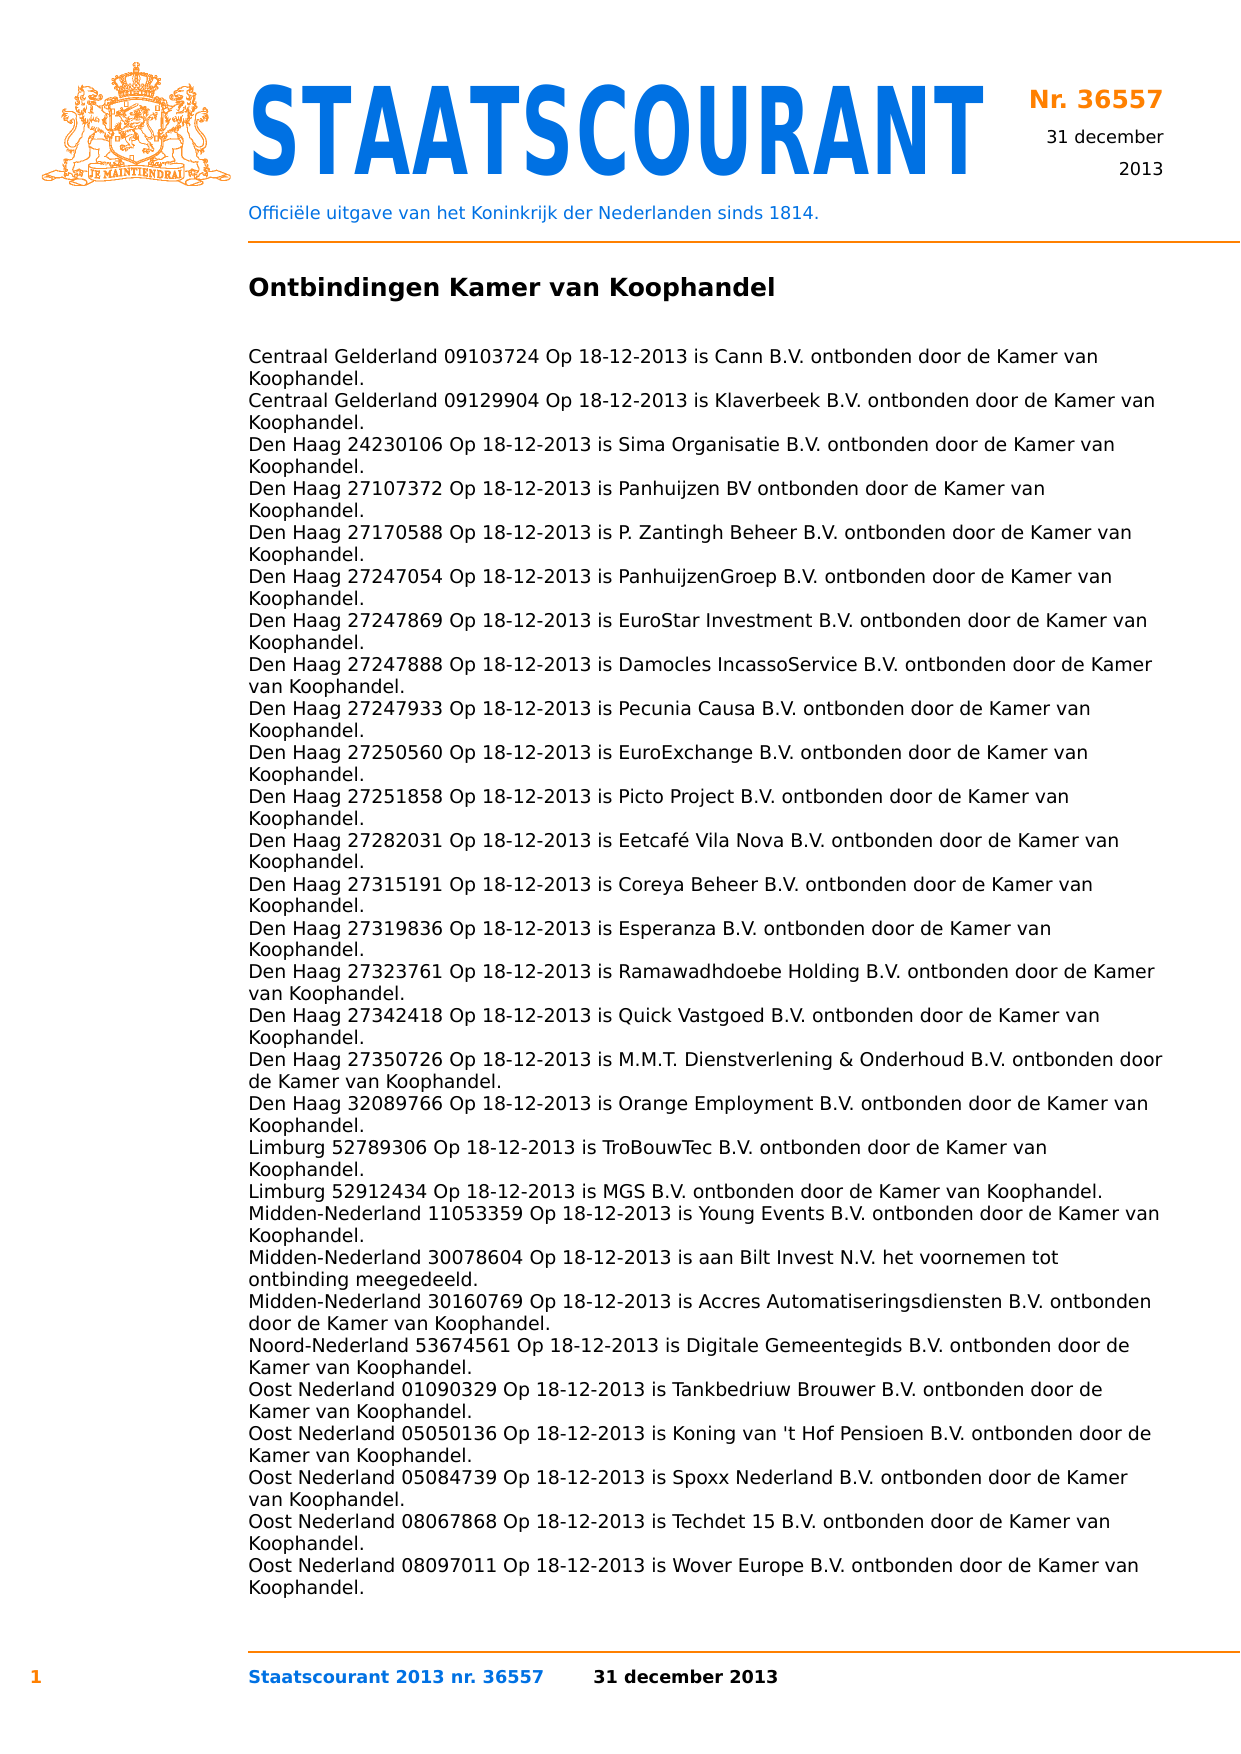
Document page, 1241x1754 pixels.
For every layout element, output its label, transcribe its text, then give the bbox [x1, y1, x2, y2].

text Midden-Nederland 30160769 Op 18-12-2013 is Accres Automatiseringsdiensten B.V. ontbonden door de Kamer van Koophandel. [248, 1291, 1163, 1335]
table_cell 2013 [998, 153, 1240, 203]
text Den Haag 32089766 Op 18-12-2013 is Orange Employment B.V. ontbonden door de Kamer van Koophandel. [248, 1093, 1163, 1137]
text Den Haag 24230106 Op 18-12-2013 is Sima Organisatie B.V. ontbonden door de Kamer van Koophandel. [248, 434, 1163, 478]
text Midden-Nederland 11053359 Op 18-12-2013 is Young Events B.V. ontbonden door de Kamer van Koophandel. [248, 1203, 1163, 1247]
table_header [25, 62, 248, 241]
text Den Haag 27247888 Op 18-12-2013 is Damocles IncassoService B.V. ontbonden door de Kamer van Koophandel. [248, 654, 1163, 698]
text Centraal Gelderland 09103724 Op 18-12-2013 is Cann B.V. ontbonden door de Kamer van Koophandel. [248, 346, 1163, 390]
text Den Haag 27315191 Op 18-12-2013 is Coreya Beheer B.V. ontbonden door de Kamer van Koophandel. [248, 873, 1163, 917]
picture [41, 62, 231, 186]
text Den Haag 27247054 Op 18-12-2013 is PanhuijzenGroep B.V. ontbonden door de Kamer van Koophandel. [248, 566, 1163, 610]
table_header Nr. 36557 [998, 62, 1240, 121]
text Oost Nederland 05050136 Op 18-12-2013 is Koning van 't Hof Pensioen B.V. ontbonden door de Kamer van Koophandel. [248, 1423, 1163, 1467]
table_cell Officiële uitgave van het Koninkrijk der Nederlanden sinds 1814. [248, 203, 1240, 241]
text Den Haag 27170588 Op 18-12-2013 is P. Zantingh Beheer B.V. ontbonden door de Kamer van Koophandel. [248, 522, 1163, 566]
text Den Haag 27342418 Op 18-12-2013 is Quick Vastgoed B.V. ontbonden door de Kamer van Koophandel. [248, 1005, 1163, 1049]
text Den Haag 27247869 Op 18-12-2013 is EuroStar Investment B.V. ontbonden door de Kamer van Koophandel. [248, 610, 1163, 654]
text Oost Nederland 08067868 Op 18-12-2013 is Techdet 15 B.V. ontbonden door de Kamer van Koophandel. [248, 1511, 1163, 1555]
text Oost Nederland 05084739 Op 18-12-2013 is Spoxx Nederland B.V. ontbonden door de Kamer van Koophandel. [248, 1467, 1163, 1511]
text Limburg 52912434 Op 18-12-2013 is MGS B.V. ontbonden door de Kamer van Koophandel. [248, 1181, 1163, 1203]
table_cell 31 december [998, 121, 1240, 153]
text Oost Nederland 08097011 Op 18-12-2013 is Wover Europe B.V. ontbonden door de Kamer van Koophandel. [248, 1555, 1163, 1599]
text Den Haag 27282031 Op 18-12-2013 is Eetcafé Vila Nova B.V. ontbonden door de Kamer van Koophandel. [248, 829, 1163, 873]
text Centraal Gelderland 09129904 Op 18-12-2013 is Klaverbeek B.V. ontbonden door de Kamer van Koophandel. [248, 390, 1163, 434]
text Limburg 52789306 Op 18-12-2013 is TroBouwTec B.V. ontbonden door de Kamer van Koophandel. [248, 1137, 1163, 1181]
text Den Haag 27319836 Op 18-12-2013 is Esperanza B.V. ontbonden door de Kamer van Koophandel. [248, 917, 1163, 961]
text Midden-Nederland 30078604 Op 18-12-2013 is aan Bilt Invest N.V. het voornemen tot ontbinding meegedeeld. [248, 1247, 1163, 1291]
text Den Haag 27350726 Op 18-12-2013 is M.M.T. Dienstverlening & Onderhoud B.V. ontbonden door de Kamer van Koophandel. [248, 1049, 1163, 1093]
text Den Haag 27250560 Op 18-12-2013 is EuroExchange B.V. ontbonden door de Kamer van Koophandel. [248, 742, 1163, 786]
text Den Haag 27247933 Op 18-12-2013 is Pecunia Causa B.V. ontbonden door de Kamer van Koophandel. [248, 698, 1163, 742]
table_header STAATSCOURANT [248, 62, 998, 203]
text Oost Nederland 01090329 Op 18-12-2013 is Tankbedriuw Brouwer B.V. ontbonden door de Kamer van Koophandel. [248, 1379, 1163, 1423]
subtitle Ontbindingen Kamer van Koophandel [248, 273, 1163, 302]
text Den Haag 27251858 Op 18-12-2013 is Picto Project B.V. ontbonden door de Kamer van Koophandel. [248, 786, 1163, 829]
text Den Haag 27107372 Op 18-12-2013 is Panhuijzen BV ontbonden door de Kamer van Koophandel. [248, 478, 1163, 522]
text Noord-Nederland 53674561 Op 18-12-2013 is Digitale Gemeentegids B.V. ontbonden door de Kamer van Koophandel. [248, 1335, 1163, 1379]
text Den Haag 27323761 Op 18-12-2013 is Ramawadhdoebe Holding B.V. ontbonden door de Kamer van Koophandel. [248, 961, 1163, 1005]
